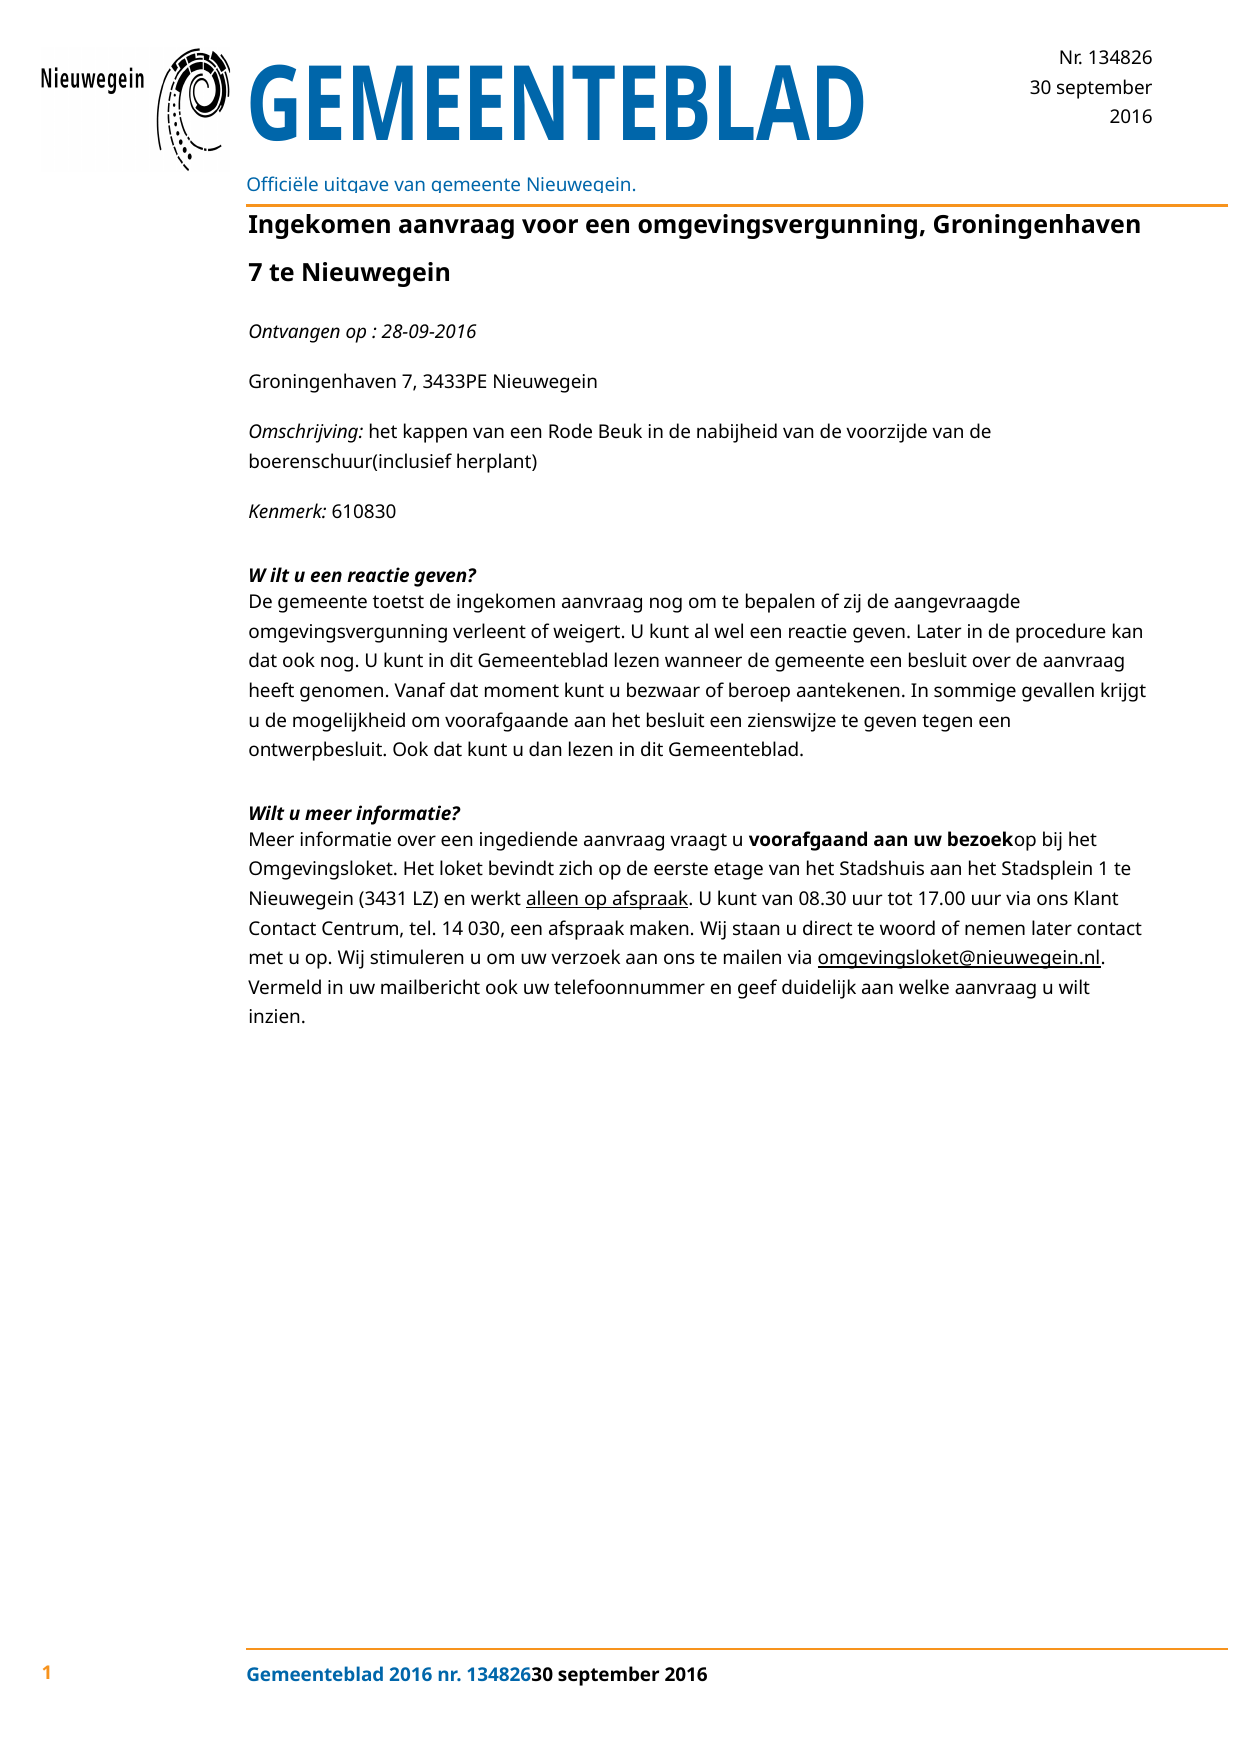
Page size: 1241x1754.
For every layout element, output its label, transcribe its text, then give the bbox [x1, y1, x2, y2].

text W ilt u een reactie geven? [248, 563, 1152, 588]
text Omschrijving: het kappen van een Rode Beuk in de nabijheid van de voorzijde van de boerenschuur(inclusief herplant) [248, 419, 1152, 474]
text Kenmerk: 610830 [248, 499, 1152, 524]
text Wilt u meer informatie? [248, 800, 1152, 826]
text Ingekomen aanvraag voor een omgevingsvergunning, Groningenhaven 7 te Nieuwegein [248, 207, 1152, 288]
text Groningenhaven 7, 3433PE Nieuwegein [248, 368, 1152, 394]
text De gemeente toetst de ingekomen aanvraag nog om te bepalen of zij de aangevraagde omgevingsvergunning verleent of weigert. U kunt al wel een reactie geven. Later in de procedure kan dat ook nog. U kunt in dit Gemeenteblad lezen wanneer de gemeente een besluit over de aanvraag heeft genomen. Vanaf dat moment kunt u bezwaar of beroep aantekenen. In sommige gevallen krijgt u de mogelijkheid om voorafgaande aan het besluit een zienswijze te geven tegen een ontwerpbesluit. Ook dat kunt u dan lezen in dit Gemeenteblad. [248, 588, 1152, 762]
text Ontvangen op : 28-09-2016 [248, 318, 1152, 344]
text Meer informatie over een ingediende aanvraag vraagt u voorafgaand aan uw bezoekop bij het Omgevingsloket. Het loket bevindt zich op de eerste etage van het Stadshuis aan het Stadsplein 1 te Nieuwegein (3431 LZ) en werkt alleen op afspraak. U kunt van 08.30 uur tot 17.00 uur via ons Klant Contact Centrum, tel. 14 030, een afspraak maken. Wij staan u direct te woord of nemen later contact met u op. Wij stimuleren u om uw verzoek aan ons te mailen via omgevingsloket@nieuwegein.nl. Vermeld in uw mailbericht ook uw telefoonnummer en geef duidelijk aan welke aanvraag u wilt inzien. [248, 826, 1152, 1029]
picture [41, 47, 231, 172]
